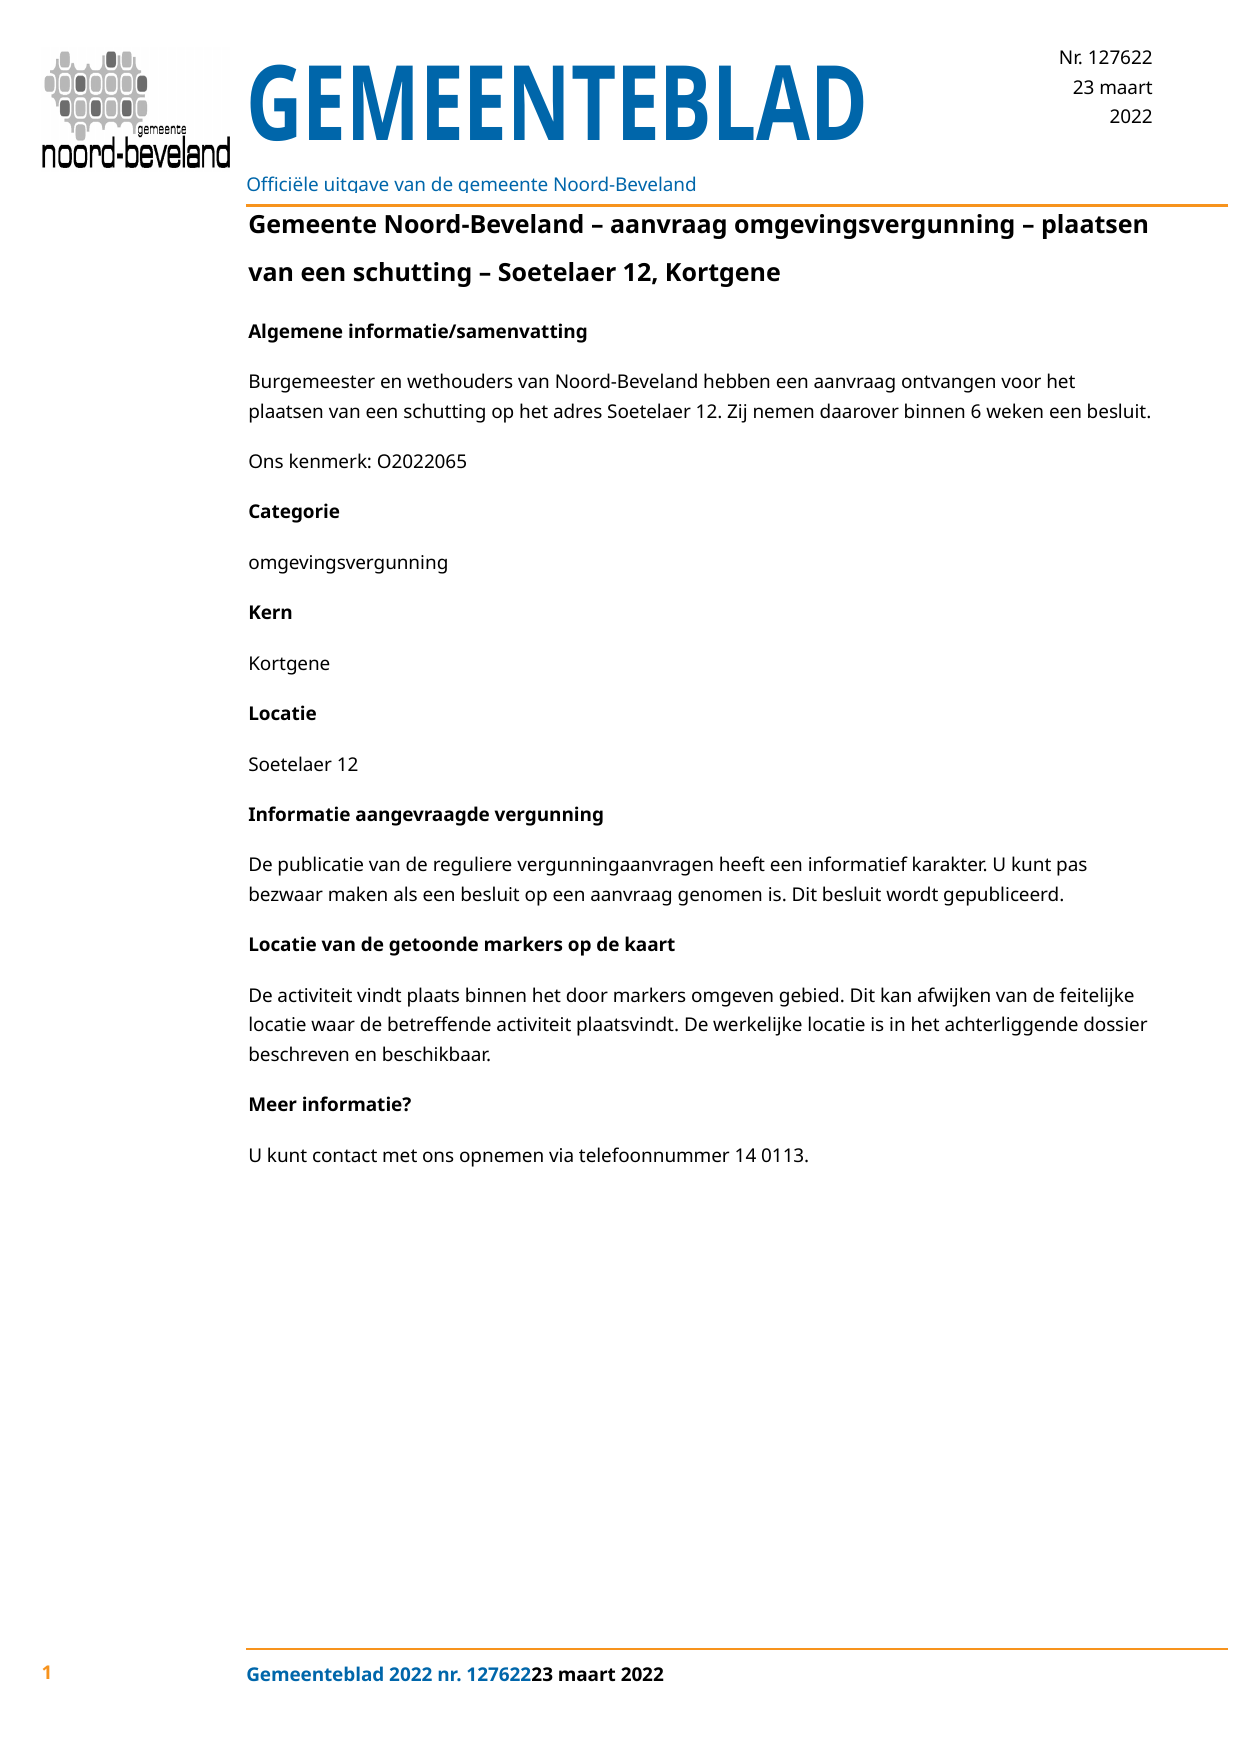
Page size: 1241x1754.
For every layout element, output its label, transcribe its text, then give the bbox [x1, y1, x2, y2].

text De activiteit vindt plaats binnen het door markers omgeven gebied. Dit kan afwijken van de feitelijke locatie waar de betreffende activiteit plaatsvindt. De werkelijke locatie is in het achterliggende dossier beschreven en beschikbaar. [248, 982, 1152, 1067]
picture [41, 47, 231, 172]
text Burgemeester en wethouders van Noord-Beveland hebben een aanvraag ontvangen voor het plaatsen van een schutting op het adres Soetelaer 12. Zij nemen daarover binnen 6 weken een besluit. [248, 368, 1152, 424]
text Informatie aangevraagde vergunning [248, 801, 1152, 827]
text Categorie [248, 499, 1152, 524]
text Soetelaer 12 [248, 751, 1152, 777]
text Algemene informatie/samenvatting [248, 318, 1152, 344]
text Kern [248, 599, 1152, 625]
text Gemeente Noord-Beveland – aanvraag omgevingsvergunning – plaatsen van een schutting – Soetelaer 12, Kortgene [248, 207, 1152, 288]
text U kunt contact met ons opnemen via telefoonnummer 14 0113. [248, 1142, 1152, 1168]
text omgevingsvergunning [248, 549, 1152, 575]
text De publicatie van de reguliere vergunningaanvragen heeft een informatief karakter. U kunt pas bezwaar maken als een besluit op een aanvraag genomen is. Dit besluit wordt gepubliceerd. [248, 852, 1152, 907]
text Locatie [248, 700, 1152, 726]
text Kortgene [248, 650, 1152, 676]
text Ons kenmerk: O2022065 [248, 448, 1152, 474]
text Locatie van de getoonde markers op de kaart [248, 932, 1152, 957]
text Meer informatie? [248, 1092, 1152, 1117]
